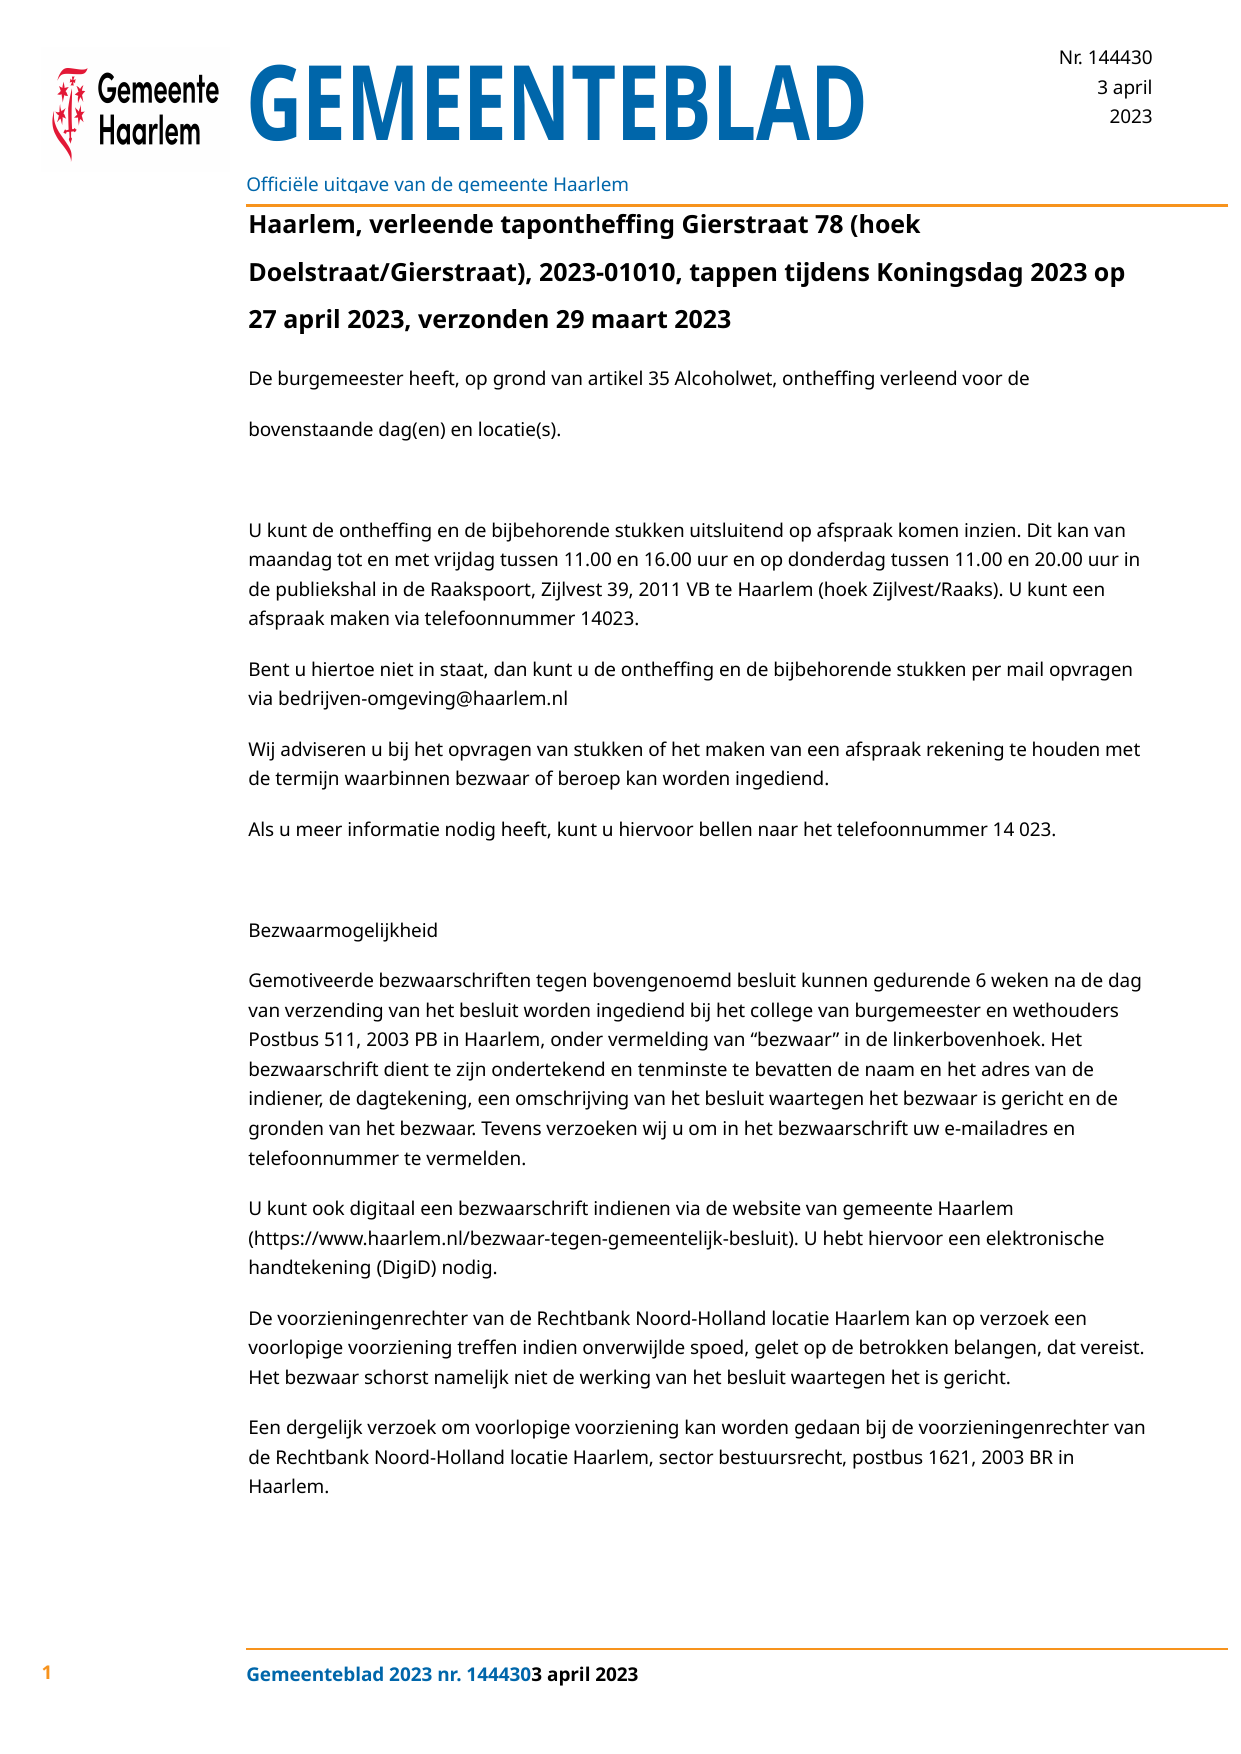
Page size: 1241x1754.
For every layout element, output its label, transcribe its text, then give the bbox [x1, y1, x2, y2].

text bovenstaande dag(en) en locatie(s). [248, 416, 1152, 442]
text Bent u hiertoe niet in staat, dan kunt u de ontheffing en de bijbehorende stukken per mail opvragen via bedrijven-omgeving@haarlem.nl [248, 656, 1152, 711]
text U kunt de ontheffing en de bijbehorende stukken uitsluitend op afspraak komen inzien. Dit kan van maandag tot en met vrijdag tussen 11.00 en 16.00 uur en op donderdag tussen 11.00 en 20.00 uur in de publiekshal in de Raakspoort, Zijlvest 39, 2011 VB te Haarlem (hoek Zijlvest/Raaks). U kunt een afspraak maken via telefoonnummer 14023. [248, 517, 1152, 631]
text De voorzieningenrechter van de Rechtbank Noord-Holland locatie Haarlem kan op verzoek een voorlopige voorziening treffen indien onverwijlde spoed, gelet op de betrokken belangen, dat vereist. Het bezwaar schorst namelijk niet de werking van het besluit waartegen het is gericht. [248, 1305, 1152, 1389]
text Haarlem, verleende tapontheffing Gierstraat 78 (hoek Doelstraat/Gierstraat), 2023-01010, tappen tijdens Koningsdag 2023 op 27 april 2023, verzonden 29 maart 2023 [248, 207, 1152, 336]
text U kunt ook digitaal een bezwaarschrift indienen via de website van gemeente Haarlem (https://www.haarlem.nl/bezwaar-tegen-gemeentelijk-besluit). U hebt hiervoor een elektronische handtekening (DigiD) nodig. [248, 1195, 1152, 1280]
text Wij adviseren u bij het opvragen van stukken of het maken van een afspraak rekening te houden met de termijn waarbinnen bezwaar of beroep kan worden ingediend. [248, 736, 1152, 791]
text Als u meer informatie nodig heeft, kunt u hiervoor bellen naar het telefoonnummer 14 023. [248, 816, 1152, 842]
text De burgemeester heeft, op grond van artikel 35 Alcoholwet, ontheffing verleend voor de [248, 366, 1152, 391]
picture [41, 47, 231, 172]
text Gemotiveerde bezwaarschriften tegen bovengenoemd besluit kunnen gedurende 6 weken na de dag van verzending van het besluit worden ingediend bij het college van burgemeester en wethouders Postbus 511, 2003 PB in Haarlem, onder vermelding van “bezwaar” in de linkerbovenhoek. Het bezwaarschrift dient te zijn ondertekend en tenminste te bevatten de naam en het adres van de indiener, de dagtekening, een omschrijving van het besluit waartegen het bezwaar is gericht en de gronden van het bezwaar. Tevens verzoeken wij u om in het bezwaarschrift uw e-mailadres en telefoonnummer te vermelden. [248, 967, 1152, 1170]
text Een dergelijk verzoek om voorlopige voorziening kan worden gedaan bij de voorzieningenrechter van de Rechtbank Noord-Holland locatie Haarlem, sector bestuursrecht, postbus 1621, 2003 BR in Haarlem. [248, 1414, 1152, 1499]
text Bezwaarmogelijkheid [248, 917, 1152, 942]
